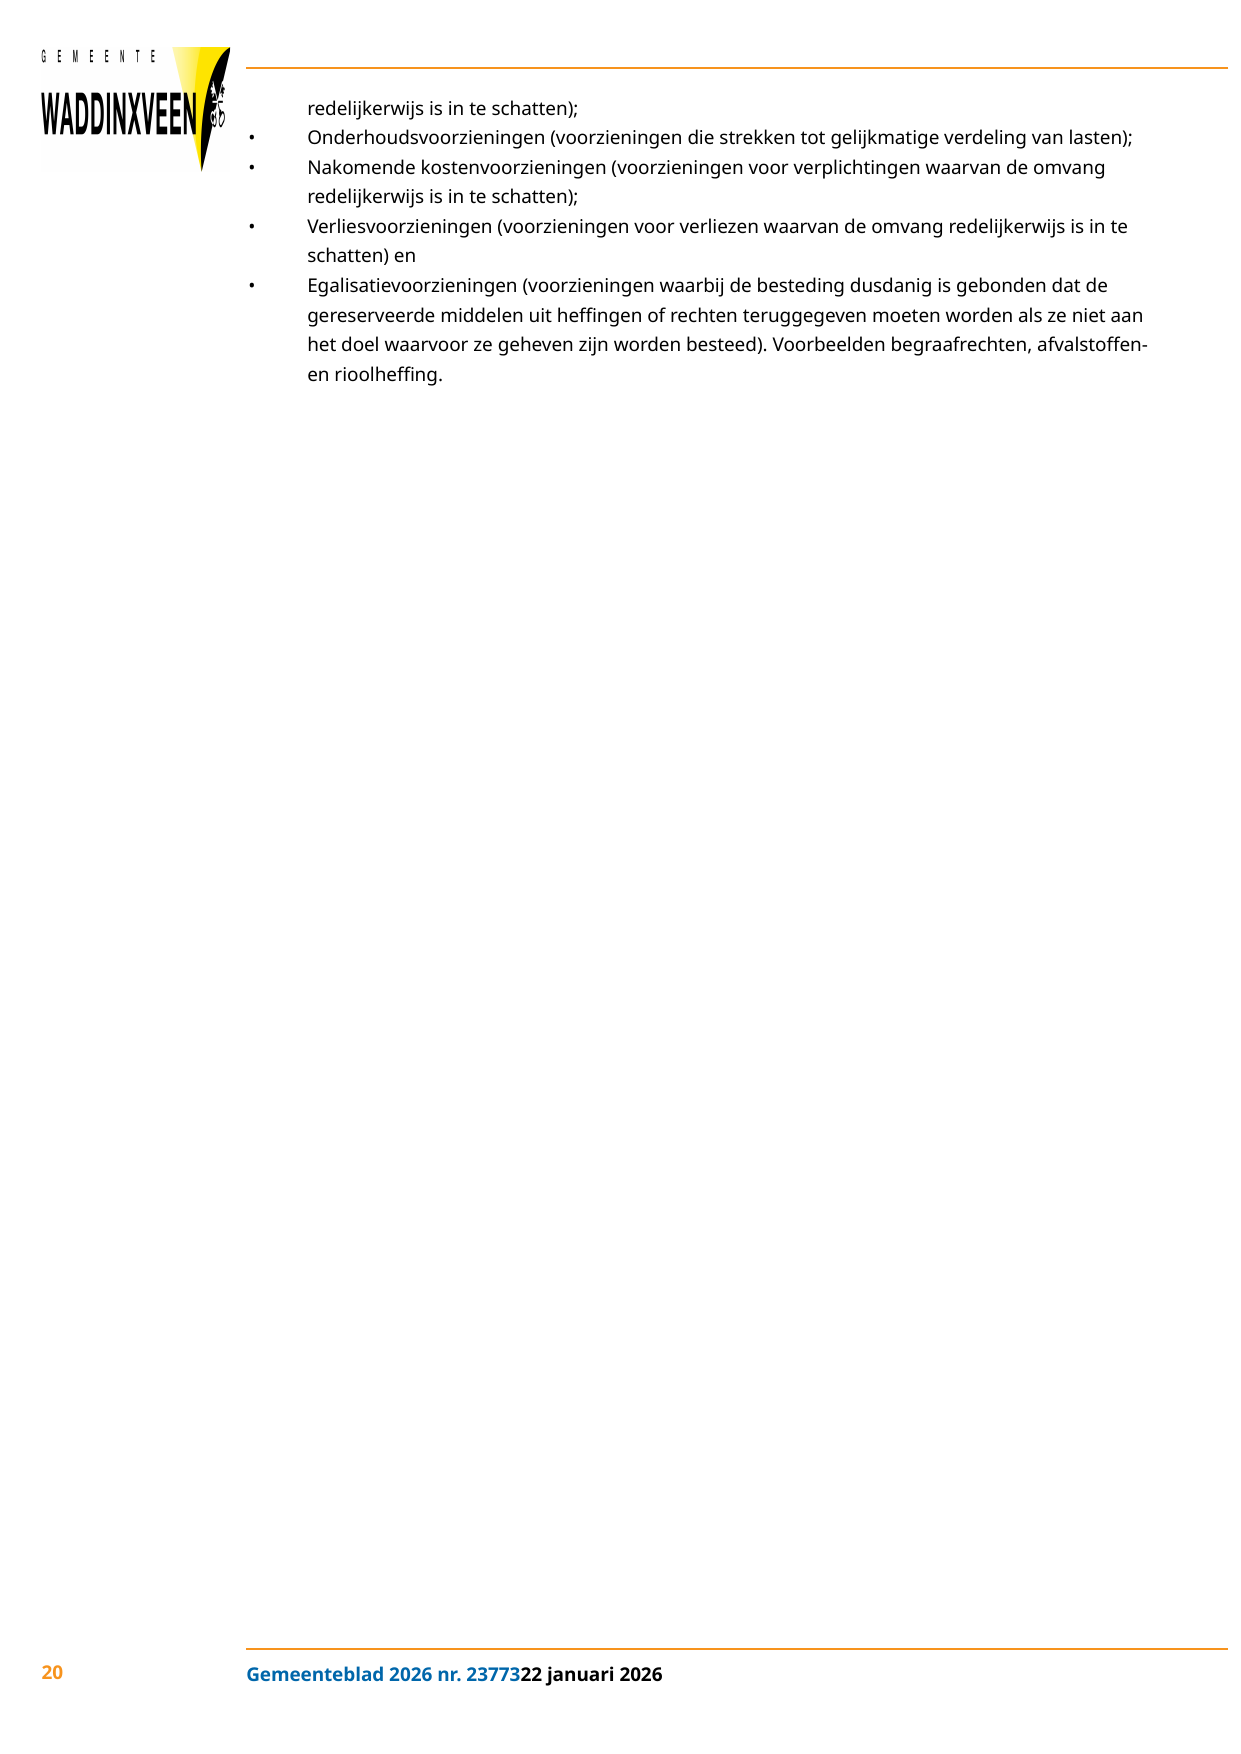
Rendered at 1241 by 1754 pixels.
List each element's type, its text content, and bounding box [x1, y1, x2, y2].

list Nakomende kostenvoorzieningen (voorzieningen voor verplichtingen waarvan de omvang redelijkerwijs is in te schatten); [248, 154, 1152, 209]
list Egalisatievoorzieningen (voorzieningen waarbij de besteding dusdanig is gebonden dat de gereserveerde middelen uit heffingen of rechten teruggegeven moeten worden als ze niet aan het doel waarvoor ze geheven zijn worden besteed). Voorbeelden begraafrechten, afvalstoffen- en rioolheffing. [248, 272, 1152, 387]
picture [41, 47, 231, 172]
list redelijkerwijs is in te schatten); [248, 95, 1152, 121]
list Verliesvoorzieningen (voorzieningen voor verliezen waarvan de omvang redelijkerwijs is in te schatten) en [248, 213, 1152, 268]
list Onderhoudsvoorzieningen (voorzieningen die strekken tot gelijkmatige verdeling van lasten); [248, 124, 1152, 150]
